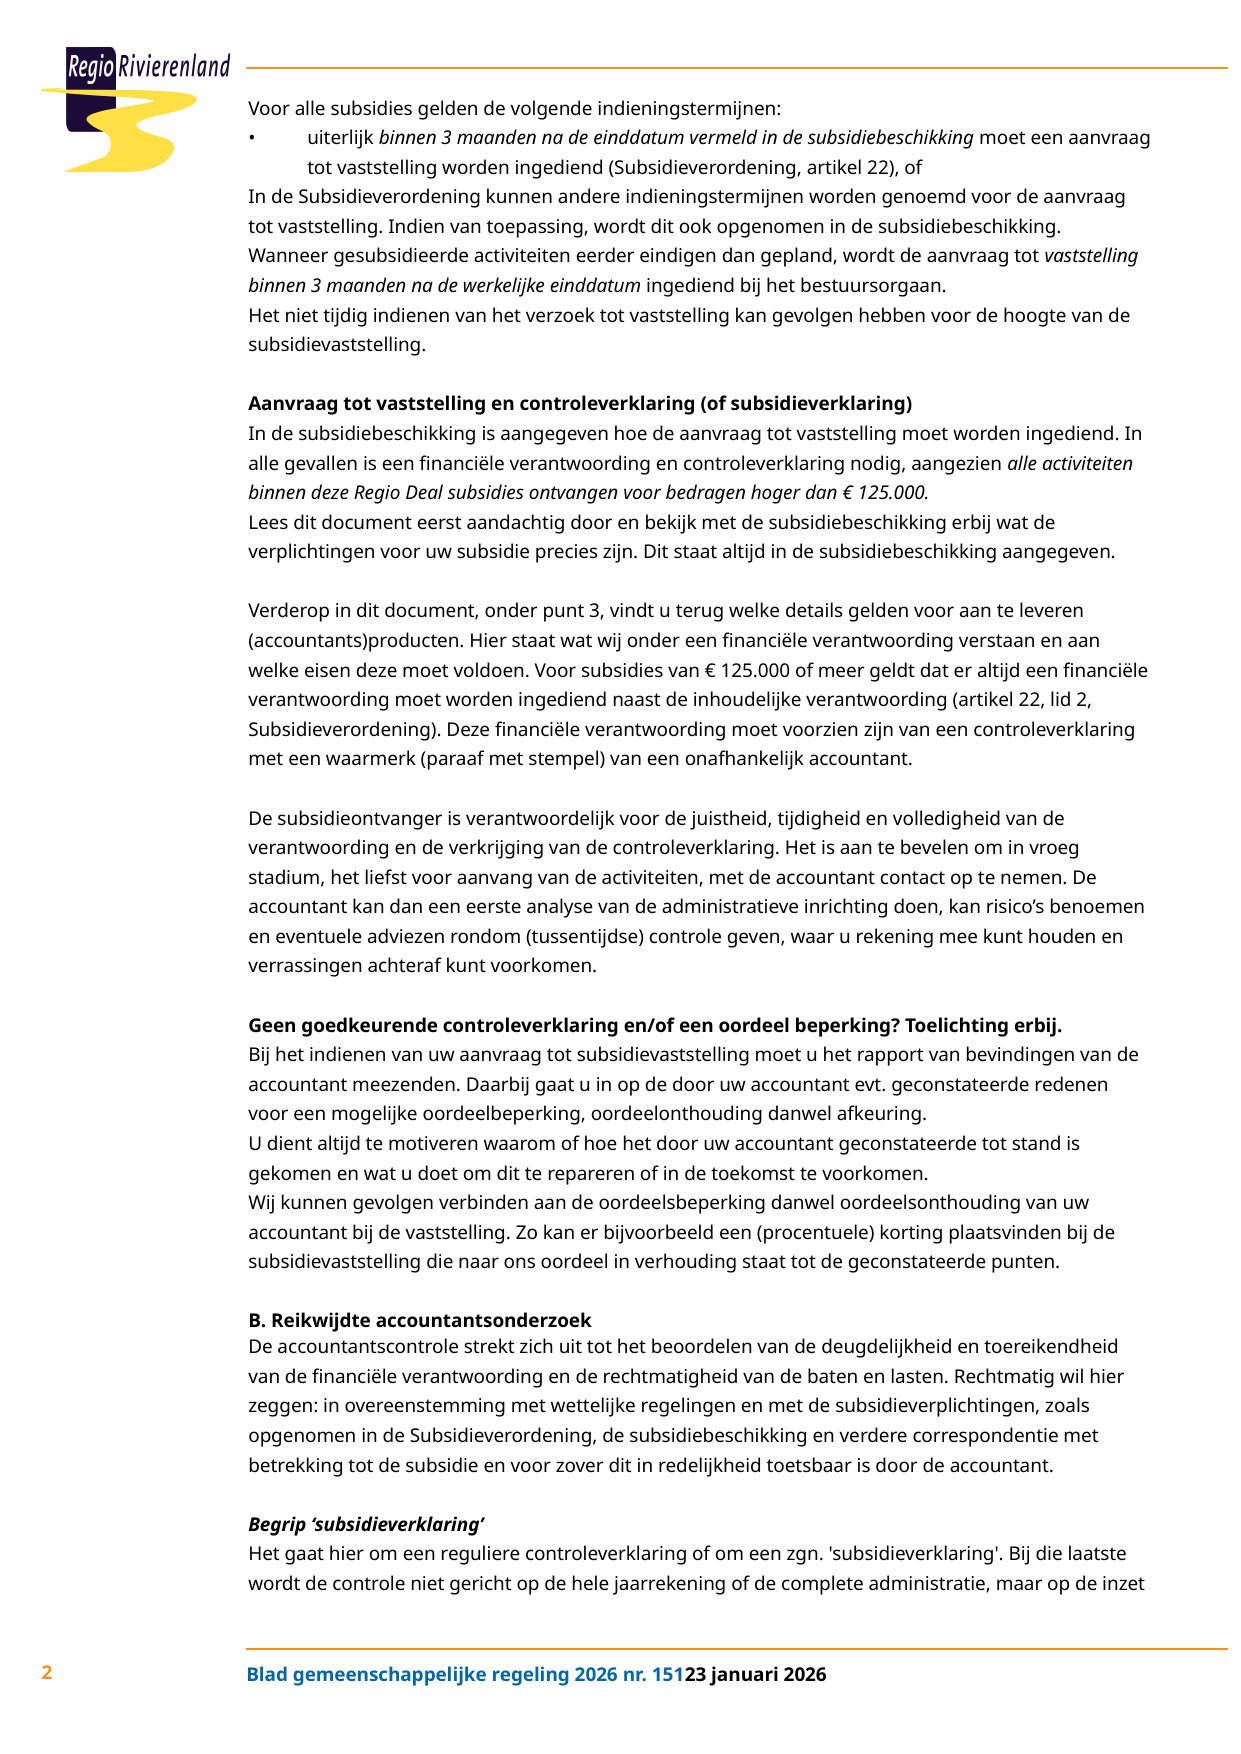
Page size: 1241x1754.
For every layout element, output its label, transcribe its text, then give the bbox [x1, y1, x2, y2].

text In de subsidiebeschikking is aangegeven hoe de aanvraag tot vaststelling moet worden ingediend. In alle gevallen is een financiële verantwoording en controleverklaring nodig, aangezien alle activiteiten binnen deze Regio Deal subsidies ontvangen voor bedragen hoger dan € 125.000. [248, 420, 1152, 505]
text Geen goedkeurende controleverklaring en/of een oordeel beperking? Toelichting erbij. [248, 1012, 1152, 1038]
text Verderop in dit document, onder punt 3, vindt u terug welke details gelden voor aan te leveren (accountants)producten. Hier staat wat wij onder een financiële verantwoording verstaan en aan welke eisen deze moet voldoen. Voor subsidies van € 125.000 of meer geldt dat er altijd een financiële verantwoording moet worden ingediend naast de inhoudelijke verantwoording (artikel 22, lid 2, Subsidieverordening). Deze financiële verantwoording moet voorzien zijn van een controleverklaring met een waarmerk (paraaf met stempel) van een onafhankelijk accountant. [248, 598, 1152, 771]
text In de Subsidieverordening kunnen andere indieningstermijnen worden genoemd voor de aanvraag tot vaststelling. Indien van toepassing, wordt dit ook opgenomen in de subsidiebeschikking. [248, 183, 1152, 239]
text Bij het indienen van uw aanvraag tot subsidievaststelling moet u het rapport van bevindingen van de accountant meezenden. Daarbij gaat u in op de door uw accountant evt. geconstateerde redenen voor een mogelijke oordeelbeperking, oordeelonthouding danwel afkeuring. [248, 1041, 1152, 1126]
text Voor alle subsidies gelden de volgende indieningstermijnen: [248, 95, 1152, 121]
text Het gaat hier om een reguliere controleverklaring of om een zgn. 'subsidieverklaring'. Bij die laatste wordt de controle niet gericht op de hele jaarrekening of de complete administratie, maar op de inzet [248, 1541, 1152, 1596]
text Aanvraag tot vaststelling en controleverklaring (of subsidieverklaring) [248, 391, 1152, 416]
text Wij kunnen gevolgen verbinden aan de oordeelsbeperking danwel oordeelsonthouding van uw accountant bij de vaststelling. Zo kan er bijvoorbeeld een (procentuele) korting plaatsvinden bij de subsidievaststelling die naar ons oordeel in verhouding staat tot de geconstateerde punten. [248, 1189, 1152, 1274]
text Lees dit document eerst aandachtig door en bekijk met de subsidiebeschikking erbij wat de verplichtingen voor uw subsidie precies zijn. Dit staat altijd in de subsidiebeschikking aangegeven. [248, 509, 1152, 564]
picture [41, 47, 231, 172]
list uiterlijk binnen 3 maanden na de einddatum vermeld in de subsidiebeschikking moet een aanvraag tot vaststelling worden ingediend (Subsidieverordening, artikel 22), of [248, 124, 1152, 180]
text U dient altijd te motiveren waarom of hoe het door uw accountant geconstateerde tot stand is gekomen en wat u doet om dit te repareren of in de toekomst te voorkomen. [248, 1130, 1152, 1186]
text Wanneer gesubsidieerde activiteiten eerder eindigen dan gepland, wordt de aanvraag tot vaststelling binnen 3 maanden na de werkelijke einddatum ingediend bij het bestuursorgaan. [248, 243, 1152, 298]
text Het niet tijdig indienen van het verzoek tot vaststelling kan gevolgen hebben voor de hoogte van de subsidievaststelling. [248, 302, 1152, 357]
text B. Reikwijdte accountantsonderzoek [248, 1308, 1152, 1333]
text Begrip ‘subsidieverklaring’ [248, 1511, 1152, 1537]
text De accountantscontrole strekt zich uit tot het beoordelen van de deugdelijkheid en toereikendheid van de financiële verantwoording en de rechtmatigheid van de baten en lasten. Rechtmatig wil hier zeggen: in overeenstemming met wettelijke regelingen en met de subsidieverplichtingen, zoals opgenomen in de Subsidieverordening, de subsidiebeschikking en verdere correspondentie met betrekking tot de subsidie en voor zover dit in redelijkheid toetsbaar is door de accountant. [248, 1333, 1152, 1477]
text De subsidieontvanger is verantwoordelijk voor de juistheid, tijdigheid en volledigheid van de verantwoording en de verkrijging van de controleverklaring. Het is aan te bevelen om in vroeg stadium, het liefst voor aanvang van de activiteiten, met de accountant contact op te nemen. De accountant kan dan een eerste analyse van de administratieve inrichting doen, kan risico’s benoemen en eventuele adviezen rondom (tussentijdse) controle geven, waar u rekening mee kunt houden en verrassingen achteraf kunt voorkomen. [248, 805, 1152, 978]
